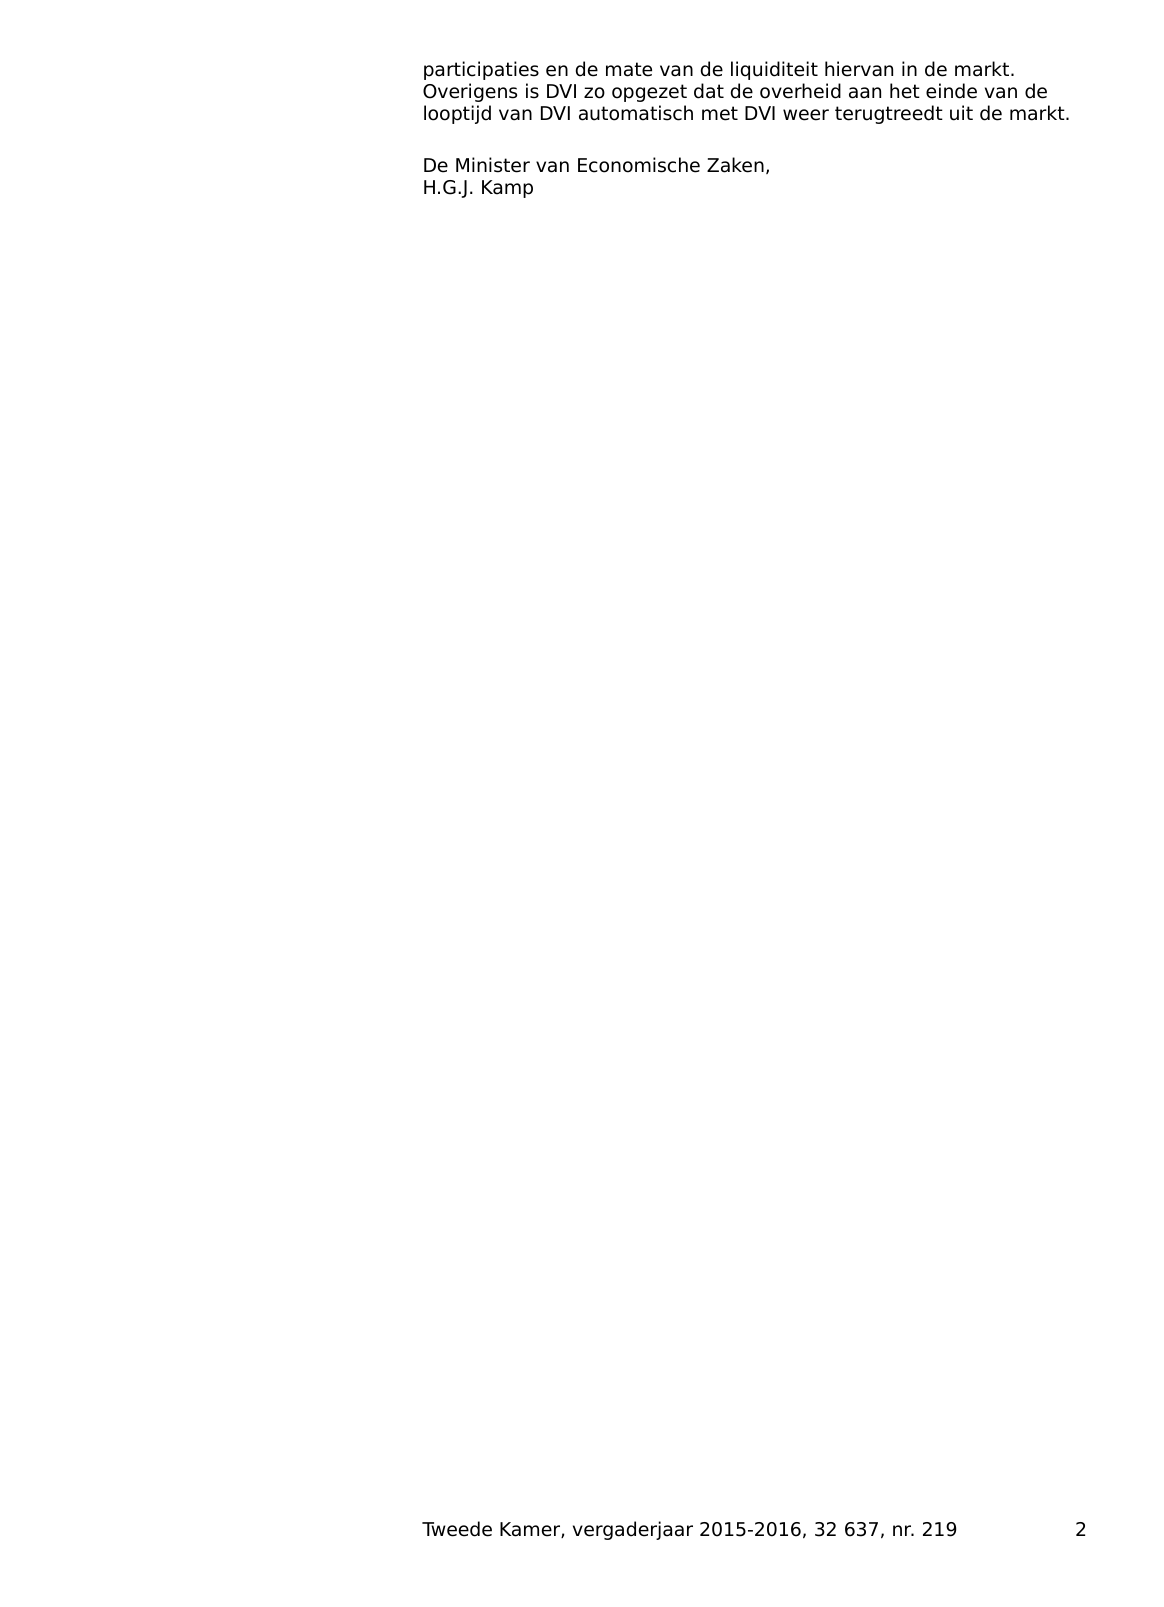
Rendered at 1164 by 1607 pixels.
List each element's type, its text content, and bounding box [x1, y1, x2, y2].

text De Minister van Economische Zaken, H.G.J. Kamp [422, 155, 1087, 199]
text participaties en de mate van de liquiditeit hiervan in de markt. Overigens is DVI zo opgezet dat de overheid aan het einde van de looptijd van DVI automatisch met DVI weer terugtreedt uit de markt. [422, 59, 1087, 125]
